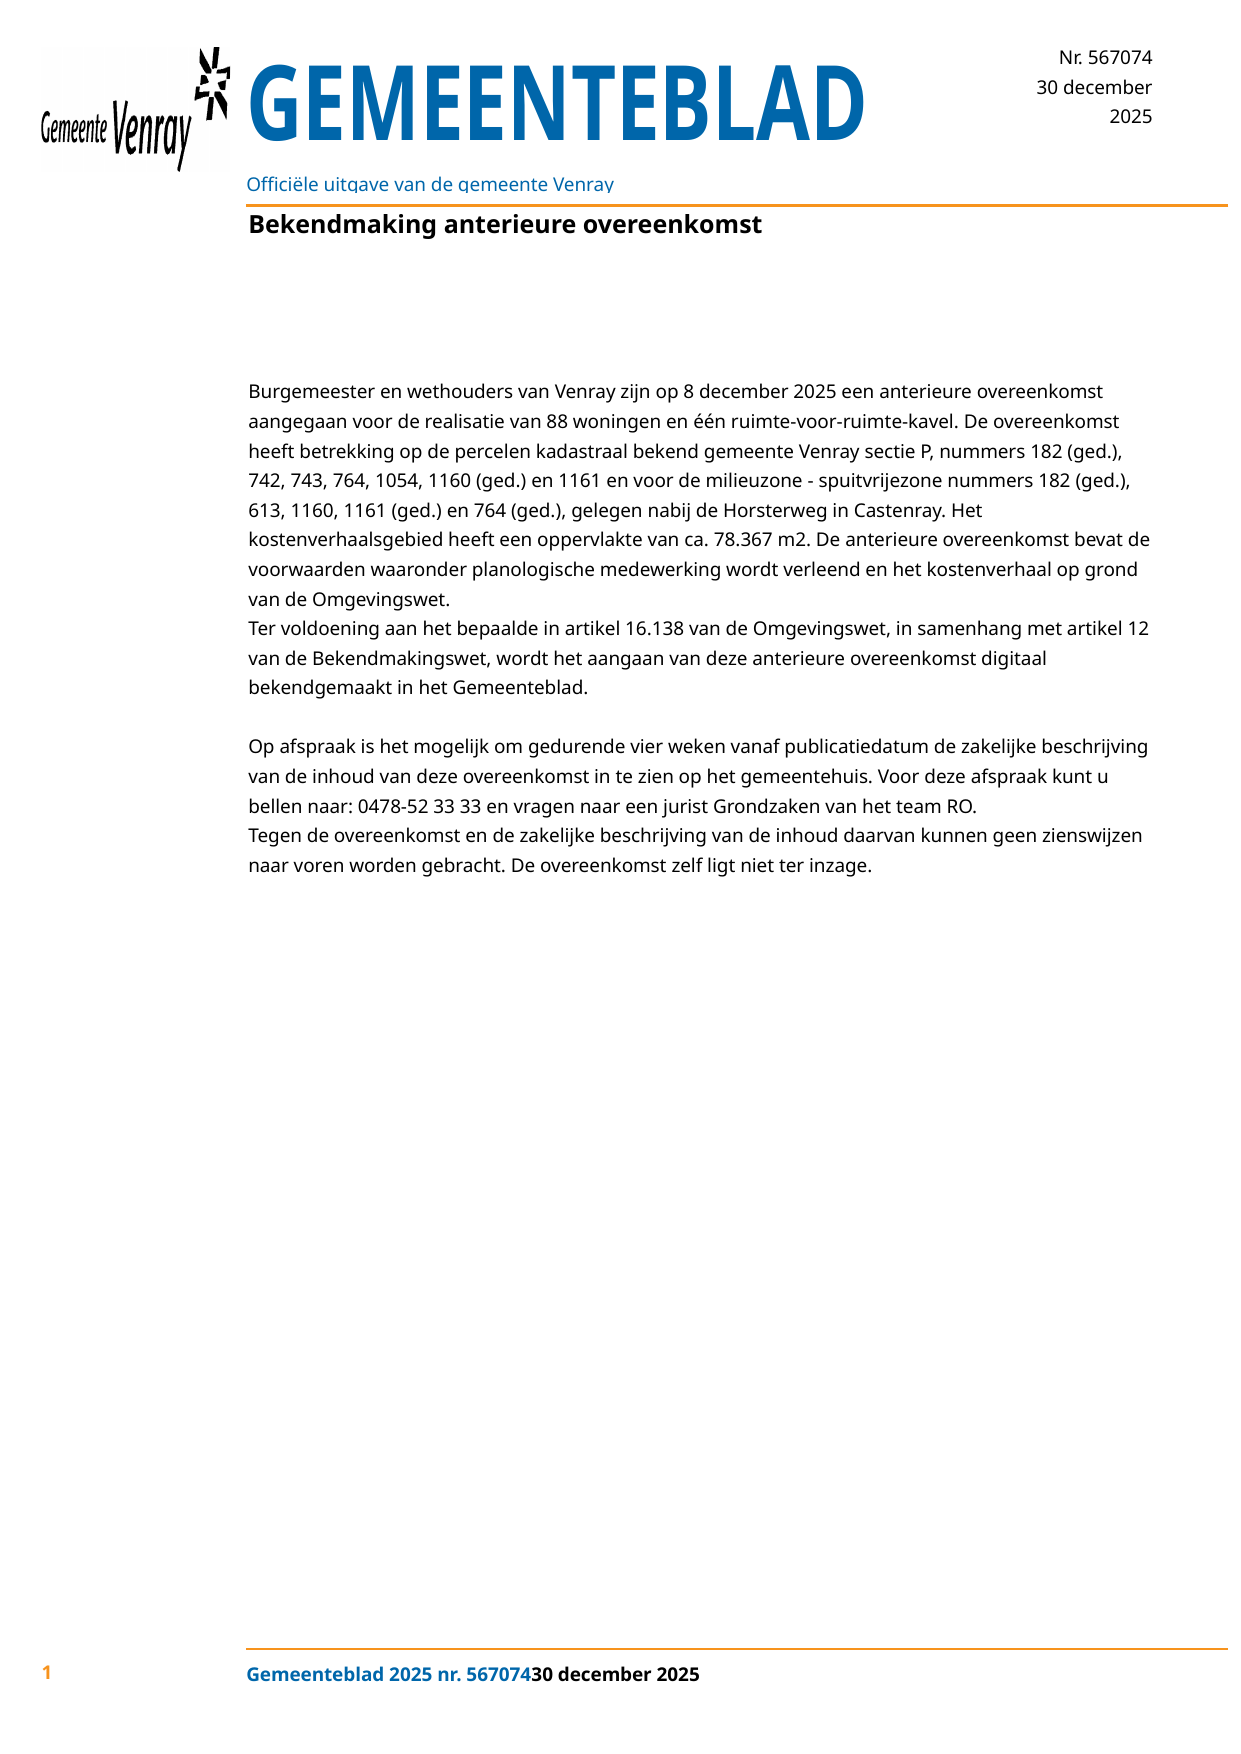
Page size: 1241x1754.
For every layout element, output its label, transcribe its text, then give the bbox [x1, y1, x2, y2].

text Bekendmaking anterieure overeenkomst [248, 207, 1152, 241]
text Tegen de overeenkomst en de zakelijke beschrijving van de inhoud daarvan kunnen geen zienswijzen naar voren worden gebracht. De overeenkomst zelf ligt niet ter inzage. [248, 822, 1152, 878]
text Burgemeester en wethouders van Venray zijn op 8 december 2025 een anterieure overeenkomst aangegaan voor de realisatie van 88 woningen en één ruimte-voor-ruimte-kavel. De overeenkomst heeft betrekking op de percelen kadastraal bekend gemeente Venray sectie P, nummers 182 (ged.), 742, 743, 764, 1054, 1160 (ged.) en 1161 en voor de milieuzone - spuitvrijezone nummers 182 (ged.), 613, 1160, 1161 (ged.) en 764 (ged.), gelegen nabij de Horsterweg in Castenray. Het kostenverhaalsgebied heeft een oppervlakte van ca. 78.367 m2. De anterieure overeenkomst bevat de voorwaarden waaronder planologische medewerking wordt verleend en het kostenverhaal op grond van de Omgevingswet. [248, 379, 1152, 612]
text Ter voldoening aan het bepaalde in artikel 16.138 van de Omgevingswet, in samenhang met artikel 12 van de Bekendmakingswet, wordt het aangaan van deze anterieure overeenkomst digitaal bekendgemaakt in het Gemeenteblad. [248, 615, 1152, 700]
picture [41, 47, 231, 172]
text Op afspraak is het mogelijk om gedurende vier weken vanaf publicatiedatum de zakelijke beschrijving van de inhoud van deze overeenkomst in te zien op het gemeentehuis. Voor deze afspraak kunt u bellen naar: 0478-52 33 33 en vragen naar een jurist Grondzaken van het team RO. [248, 734, 1152, 819]
